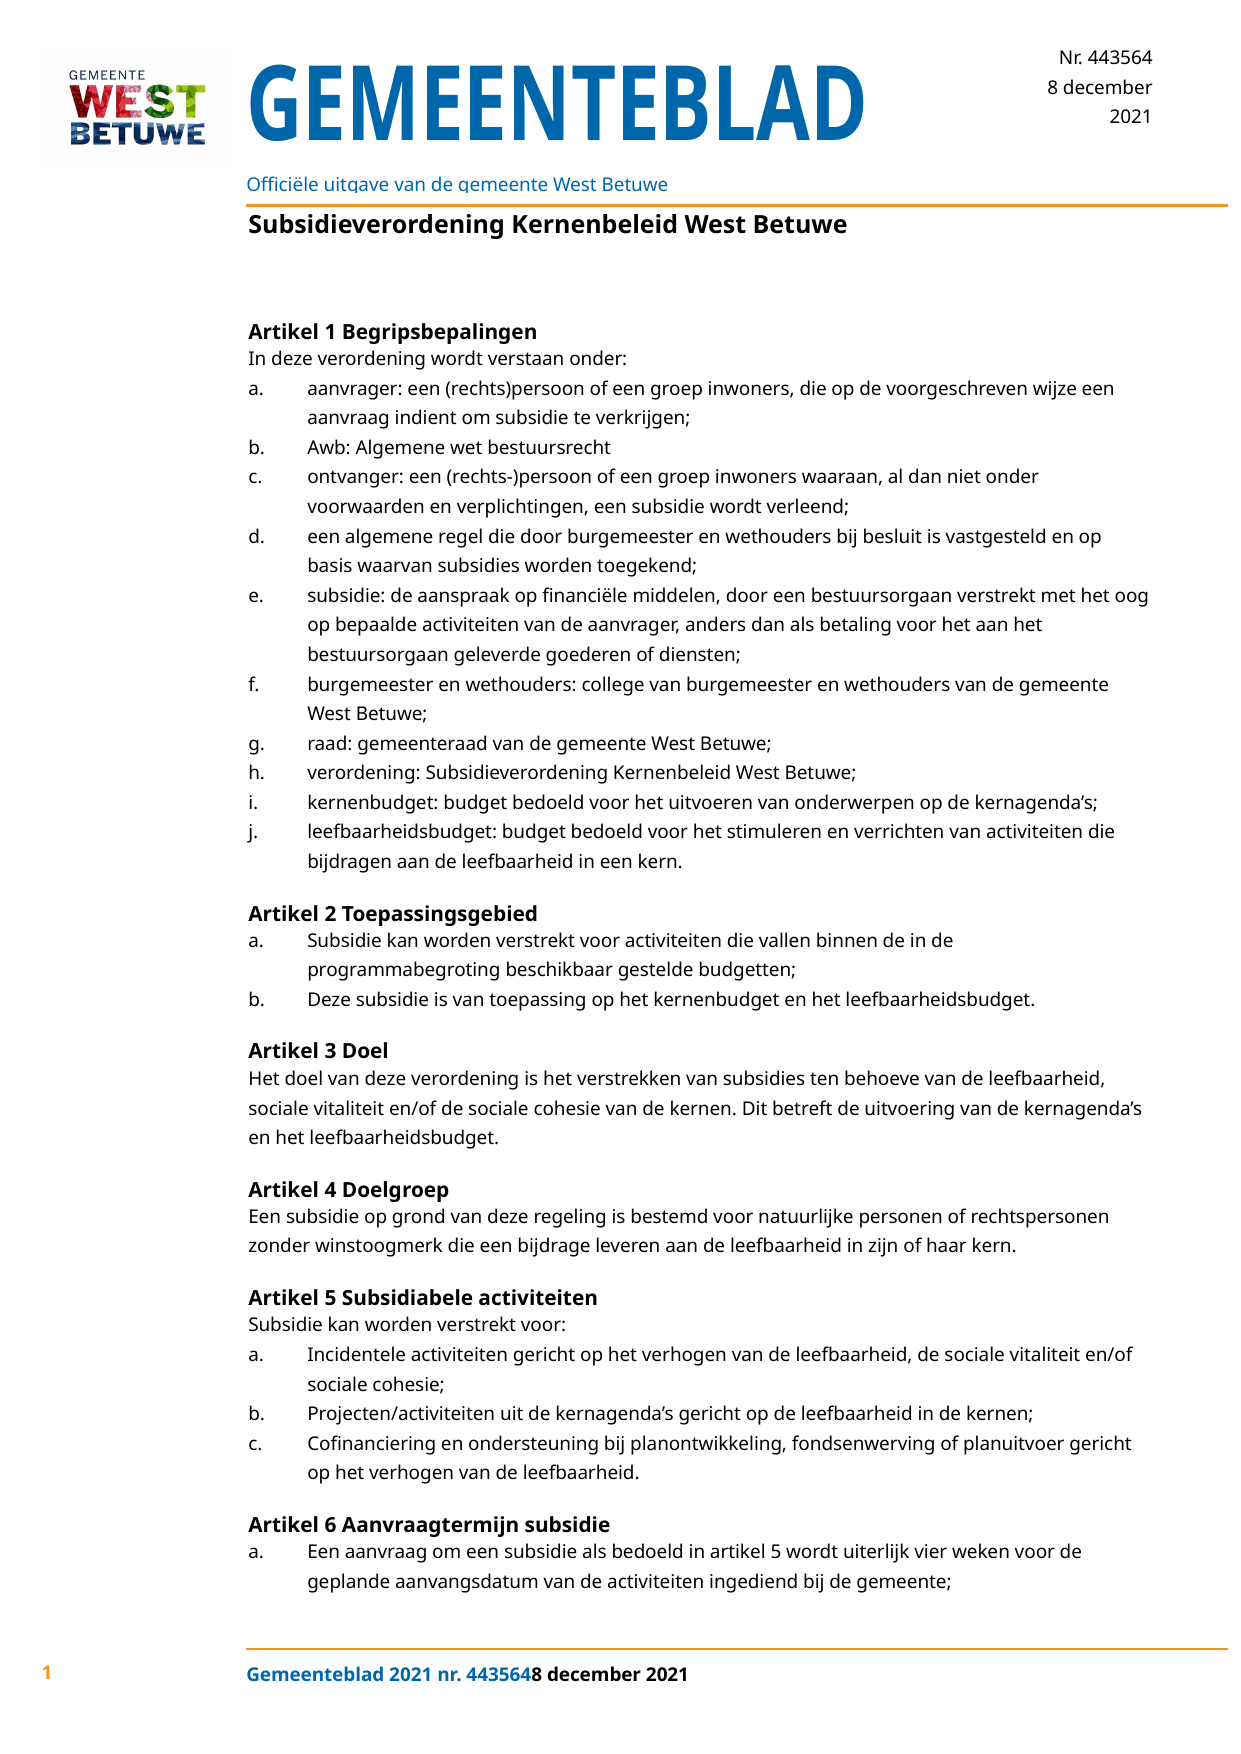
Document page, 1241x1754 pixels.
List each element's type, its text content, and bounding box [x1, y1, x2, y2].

list subsidie: de aanspraak op financiële middelen, door een bestuursorgaan verstrekt met het oog op bepaalde activiteiten van de aanvrager, anders dan als betaling voor het aan het bestuursorgaan geleverde goederen of diensten; [248, 582, 1152, 667]
list kernenbudget: budget bedoeld voor het uitvoeren van onderwerpen op de kernagenda’s; [248, 789, 1152, 815]
list Incidentele activiteiten gericht op het verhogen van de leefbaarheid, de sociale vitaliteit en/of sociale cohesie; [248, 1341, 1152, 1396]
list Projecten/activiteiten uit de kernagenda’s gericht op de leefbaarheid in de kernen; [248, 1400, 1152, 1426]
text Het doel van deze verordening is het verstrekken van subsidies ten behoeve van de leefbaarheid, sociale vitaliteit en/of de sociale cohesie van de kernen. Dit betreft de uitvoering van de kernagenda’s en het leefbaarheidsbudget. [248, 1065, 1152, 1150]
text Artikel 5 Subsidiabele activiteiten [248, 1283, 1152, 1312]
list Cofinanciering en ondersteuning bij planontwikkeling, fondsenwerving of planuitvoer gericht op het verhogen van de leefbaarheid. [248, 1430, 1152, 1485]
list ontvanger: een (rechts-)persoon of een groep inwoners waaraan, al dan niet onder voorwaarden en verplichtingen, een subsidie wordt verleend; [248, 464, 1152, 519]
text Subsidie kan worden verstrekt voor: [248, 1312, 1152, 1337]
list burgemeester en wethouders: college van burgemeester en wethouders van de gemeente West Betuwe; [248, 671, 1152, 726]
list Een aanvraag om een subsidie als bedoeld in artikel 5 wordt uiterlijk vier weken voor de geplande aanvangsdatum van de activiteiten ingediend bij de gemeente; [248, 1538, 1152, 1594]
list verordening: Subsidieverordening Kernenbeleid West Betuwe; [248, 759, 1152, 785]
list Subsidie kan worden verstrekt voor activiteiten die vallen binnen de in de programmabegroting beschikbaar gestelde budgetten; [248, 927, 1152, 982]
list raad: gemeenteraad van de gemeente West Betuwe; [248, 730, 1152, 756]
list Deze subsidie is van toepassing op het kernenbudget en het leefbaarheidsbudget. [248, 986, 1152, 1012]
list aanvrager: een (rechts)persoon of een groep inwoners, die op de voorgeschreven wijze een aanvraag indient om subsidie te verkrijgen; [248, 375, 1152, 430]
text Artikel 1 Begripsbepalingen [248, 317, 1152, 345]
text Subsidieverordening Kernenbeleid West Betuwe [248, 207, 1152, 241]
list Awb: Algemene wet bestuursrecht [248, 434, 1152, 460]
text Artikel 4 Doelgroep [248, 1175, 1152, 1203]
text Artikel 3 Doel [248, 1037, 1152, 1065]
list een algemene regel die door burgemeester en wethouders bij besluit is vastgesteld en op basis waarvan subsidies worden toegekend; [248, 523, 1152, 578]
picture [41, 47, 231, 172]
text Artikel 2 Toepassingsgebied [248, 899, 1152, 927]
text In deze verordening wordt verstaan onder: [248, 345, 1152, 371]
text Artikel 6 Aanvraagtermijn subsidie [248, 1510, 1152, 1538]
text Een subsidie op grond van deze regeling is bestemd voor natuurlijke personen of rechtspersonen zonder winstoogmerk die een bijdrage leveren aan de leefbaarheid in zijn of haar kern. [248, 1203, 1152, 1258]
list leefbaarheidsbudget: budget bedoeld voor het stimuleren en verrichten van activiteiten die bijdragen aan de leefbaarheid in een kern. [248, 819, 1152, 874]
